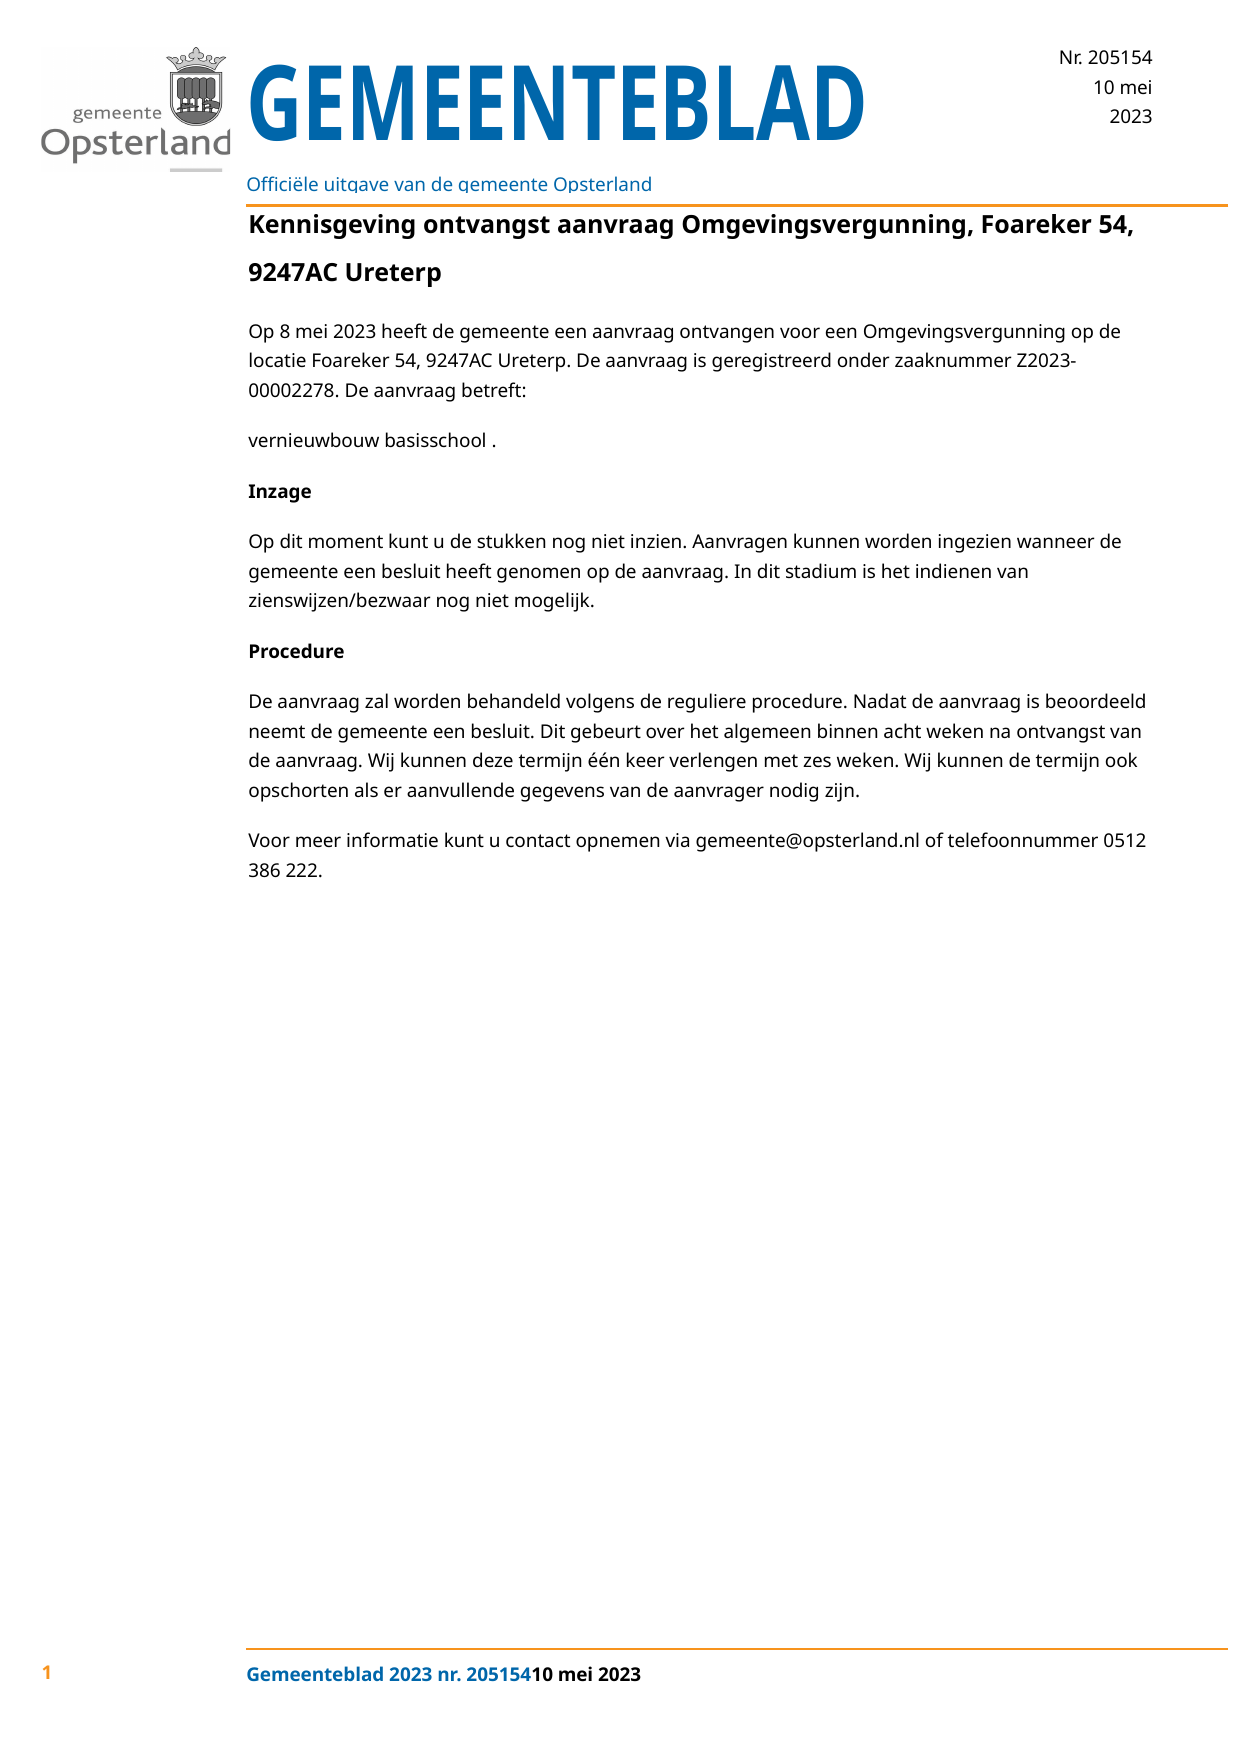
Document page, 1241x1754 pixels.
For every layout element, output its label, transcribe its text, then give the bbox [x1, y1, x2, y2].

text Op dit moment kunt u de stukken nog niet inzien. Aanvragen kunnen worden ingezien wanneer de gemeente een besluit heeft genomen op de aanvraag. In dit stadium is het indienen van zienswijzen/bezwaar nog niet mogelijk. [248, 528, 1152, 613]
text De aanvraag zal worden behandeld volgens de reguliere procedure. Nadat de aanvraag is beoordeeld neemt de gemeente een besluit. Dit gebeurt over het algemeen binnen acht weken na ontvangst van de aanvraag. Wij kunnen deze termijn één keer verlengen met zes weken. Wij kunnen de termijn ook opschorten als er aanvullende gegevens van de aanvrager nodig zijn. [248, 688, 1152, 803]
text Procedure [248, 638, 1152, 664]
text Voor meer informatie kunt u contact opnemen via gemeente@opsterland.nl of telefoonnummer 0512 386 222. [248, 827, 1152, 883]
text Op 8 mei 2023 heeft de gemeente een aanvraag ontvangen voor een Omgevingsvergunning op de locatie Foareker 54, 9247AC Ureterp. De aanvraag is geregistreerd onder zaaknummer Z2023-00002278. De aanvraag betreft: [248, 318, 1152, 403]
text Inzage [248, 478, 1152, 504]
text Kennisgeving ontvangst aanvraag Omgevingsvergunning, Foareker 54, 9247AC Ureterp [248, 207, 1152, 288]
text vernieuwbouw basisschool . [248, 427, 1152, 453]
picture [41, 47, 231, 172]
